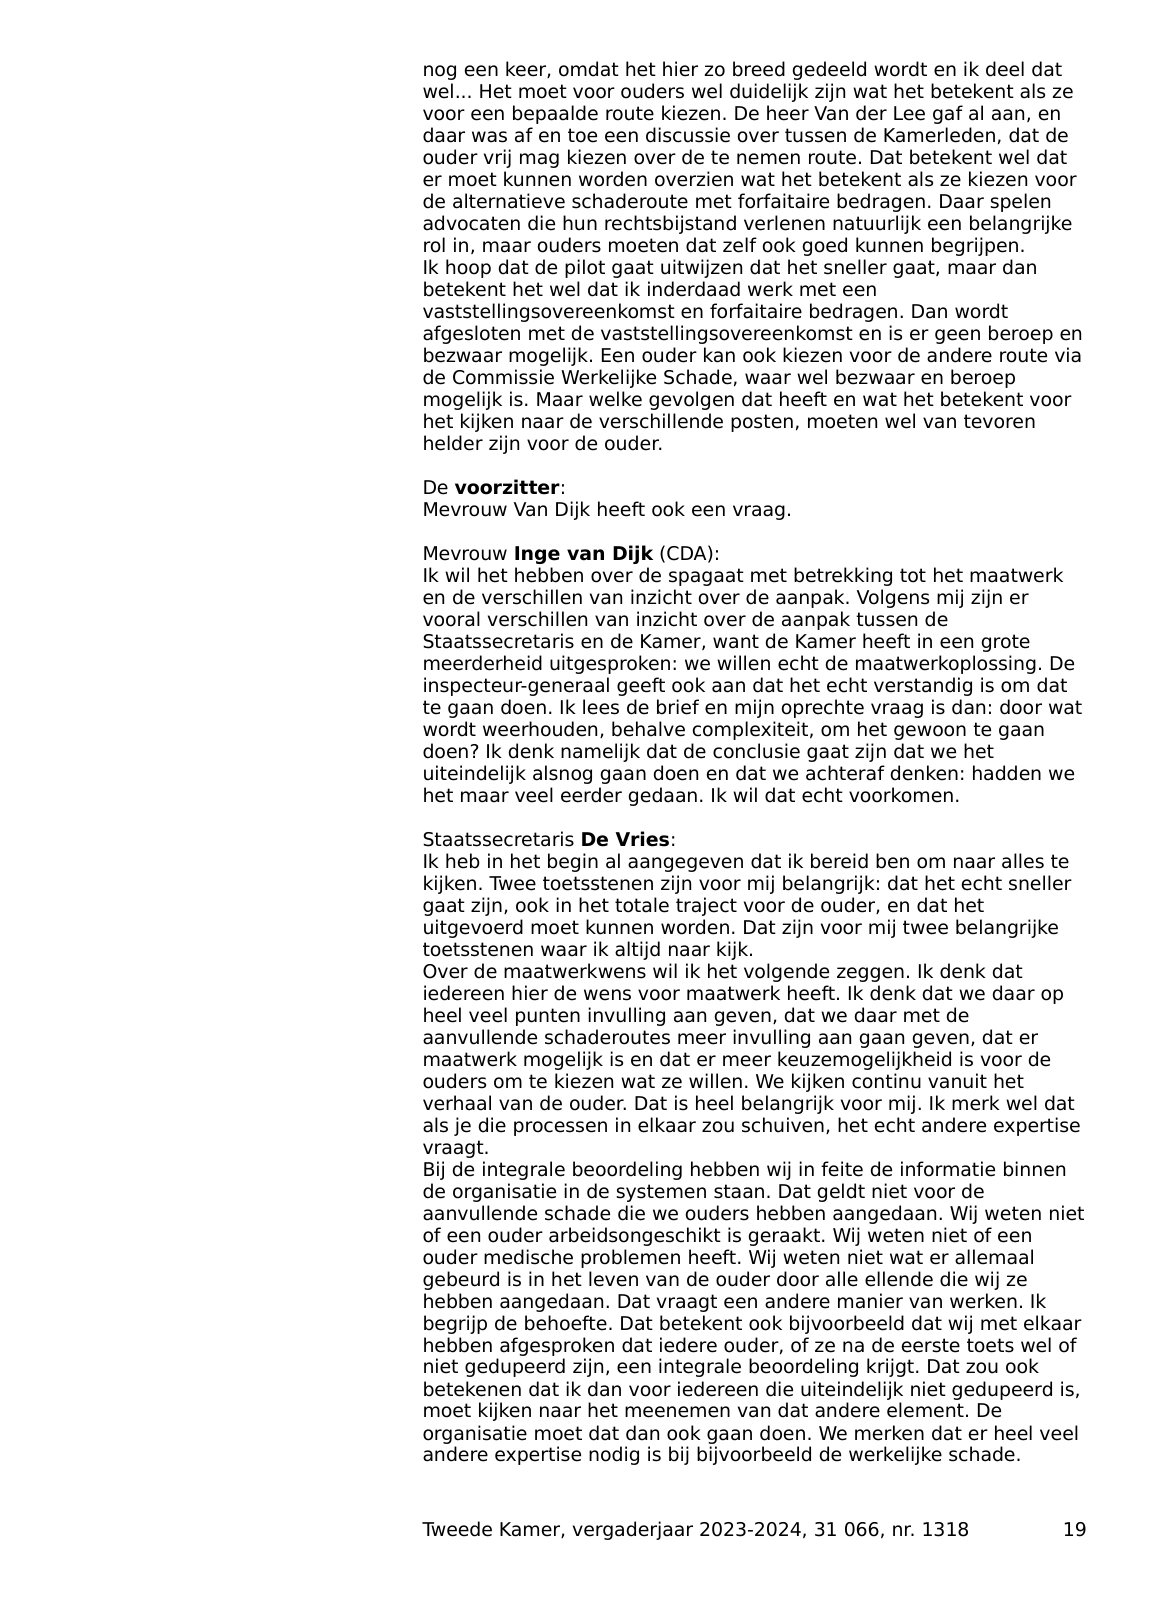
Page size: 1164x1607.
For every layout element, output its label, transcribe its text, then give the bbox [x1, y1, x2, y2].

text De voorzitter: [422, 477, 1087, 499]
text nog een keer, omdat het hier zo breed gedeeld wordt en ik deel dat wel... Het moet voor ouders wel duidelijk zijn wat het betekent als ze voor een bepaalde route kiezen. De heer Van der Lee gaf al aan, en daar was af en toe een discussie over tussen de Kamerleden, dat de ouder vrij mag kiezen over de te nemen route. Dat betekent wel dat er moet kunnen worden overzien wat het betekent als ze kiezen voor de alternatieve schaderoute met forfaitaire bedragen. Daar spelen advocaten die hun rechtsbijstand verlenen natuurlijk een belangrijke rol in, maar ouders moeten dat zelf ook goed kunnen begrijpen. [422, 59, 1087, 257]
text Ik heb in het begin al aangegeven dat ik bereid ben om naar alles te kijken. Twee toetsstenen zijn voor mij belangrijk: dat het echt sneller gaat zijn, ook in het totale traject voor de ouder, en dat het uitgevoerd moet kunnen worden. Dat zijn voor mij twee belangrijke toetsstenen waar ik altijd naar kijk. [422, 851, 1087, 961]
text Ik hoop dat de pilot gaat uitwijzen dat het sneller gaat, maar dan betekent het wel dat ik inderdaad werk met een vaststellingsovereenkomst en forfaitaire bedragen. Dan wordt afgesloten met de vaststellingsovereenkomst en is er geen beroep en bezwaar mogelijk. Een ouder kan ook kiezen voor de andere route via de Commissie Werkelijke Schade, waar wel bezwaar en beroep mogelijk is. Maar welke gevolgen dat heeft en wat het betekent voor het kijken naar de verschillende posten, moeten wel van tevoren helder zijn voor de ouder. [422, 257, 1087, 455]
text Mevrouw Van Dijk heeft ook een vraag. [422, 499, 1087, 521]
text Ik wil het hebben over de spagaat met betrekking tot het maatwerk en de verschillen van inzicht over de aanpak. Volgens mij zijn er vooral verschillen van inzicht over de aanpak tussen de Staatssecretaris en de Kamer, want de Kamer heeft in een grote meerderheid uitgesproken: we willen echt de maatwerkoplossing. De inspecteur-generaal geeft ook aan dat het echt verstandig is om dat te gaan doen. Ik lees de brief en mijn oprechte vraag is dan: door wat wordt weerhouden, behalve complexiteit, om het gewoon te gaan doen? Ik denk namelijk dat de conclusie gaat zijn dat we het uiteindelijk alsnog gaan doen en dat we achteraf denken: hadden we het maar veel eerder gedaan. Ik wil dat echt voorkomen. [422, 565, 1087, 807]
text Mevrouw Inge van Dijk (CDA): [422, 543, 1087, 565]
text Over de maatwerkwens wil ik het volgende zeggen. Ik denk dat iedereen hier de wens voor maatwerk heeft. Ik denk dat we daar op heel veel punten invulling aan geven, dat we daar met de aanvullende schaderoutes meer invulling aan gaan geven, dat er maatwerk mogelijk is en dat er meer keuzemogelijkheid is voor de ouders om te kiezen wat ze willen. We kijken continu vanuit het verhaal van de ouder. Dat is heel belangrijk voor mij. Ik merk wel dat als je die processen in elkaar zou schuiven, het echt andere expertise vraagt. [422, 961, 1087, 1159]
text Bij de integrale beoordeling hebben wij in feite de informatie binnen de organisatie in de systemen staan. Dat geldt niet voor de aanvullende schade die we ouders hebben aangedaan. Wij weten niet of een ouder arbeidsongeschikt is geraakt. Wij weten niet of een ouder medische problemen heeft. Wij weten niet wat er allemaal gebeurd is in het leven van de ouder door alle ellende die wij ze hebben aangedaan. Dat vraagt een andere manier van werken. Ik begrijp de behoefte. Dat betekent ook bijvoorbeeld dat wij met elkaar hebben afgesproken dat iedere ouder, of ze na de eerste toets wel of niet gedupeerd zijn, een integrale beoordeling krijgt. Dat zou ook betekenen dat ik dan voor iedereen die uiteindelijk niet gedupeerd is, moet kijken naar het meenemen van dat andere element. De organisatie moet dat dan ook gaan doen. We merken dat er heel veel andere expertise nodig is bij bijvoorbeeld de werkelijke schade. [422, 1159, 1087, 1466]
text Staatssecretaris De Vries: [422, 829, 1087, 851]
